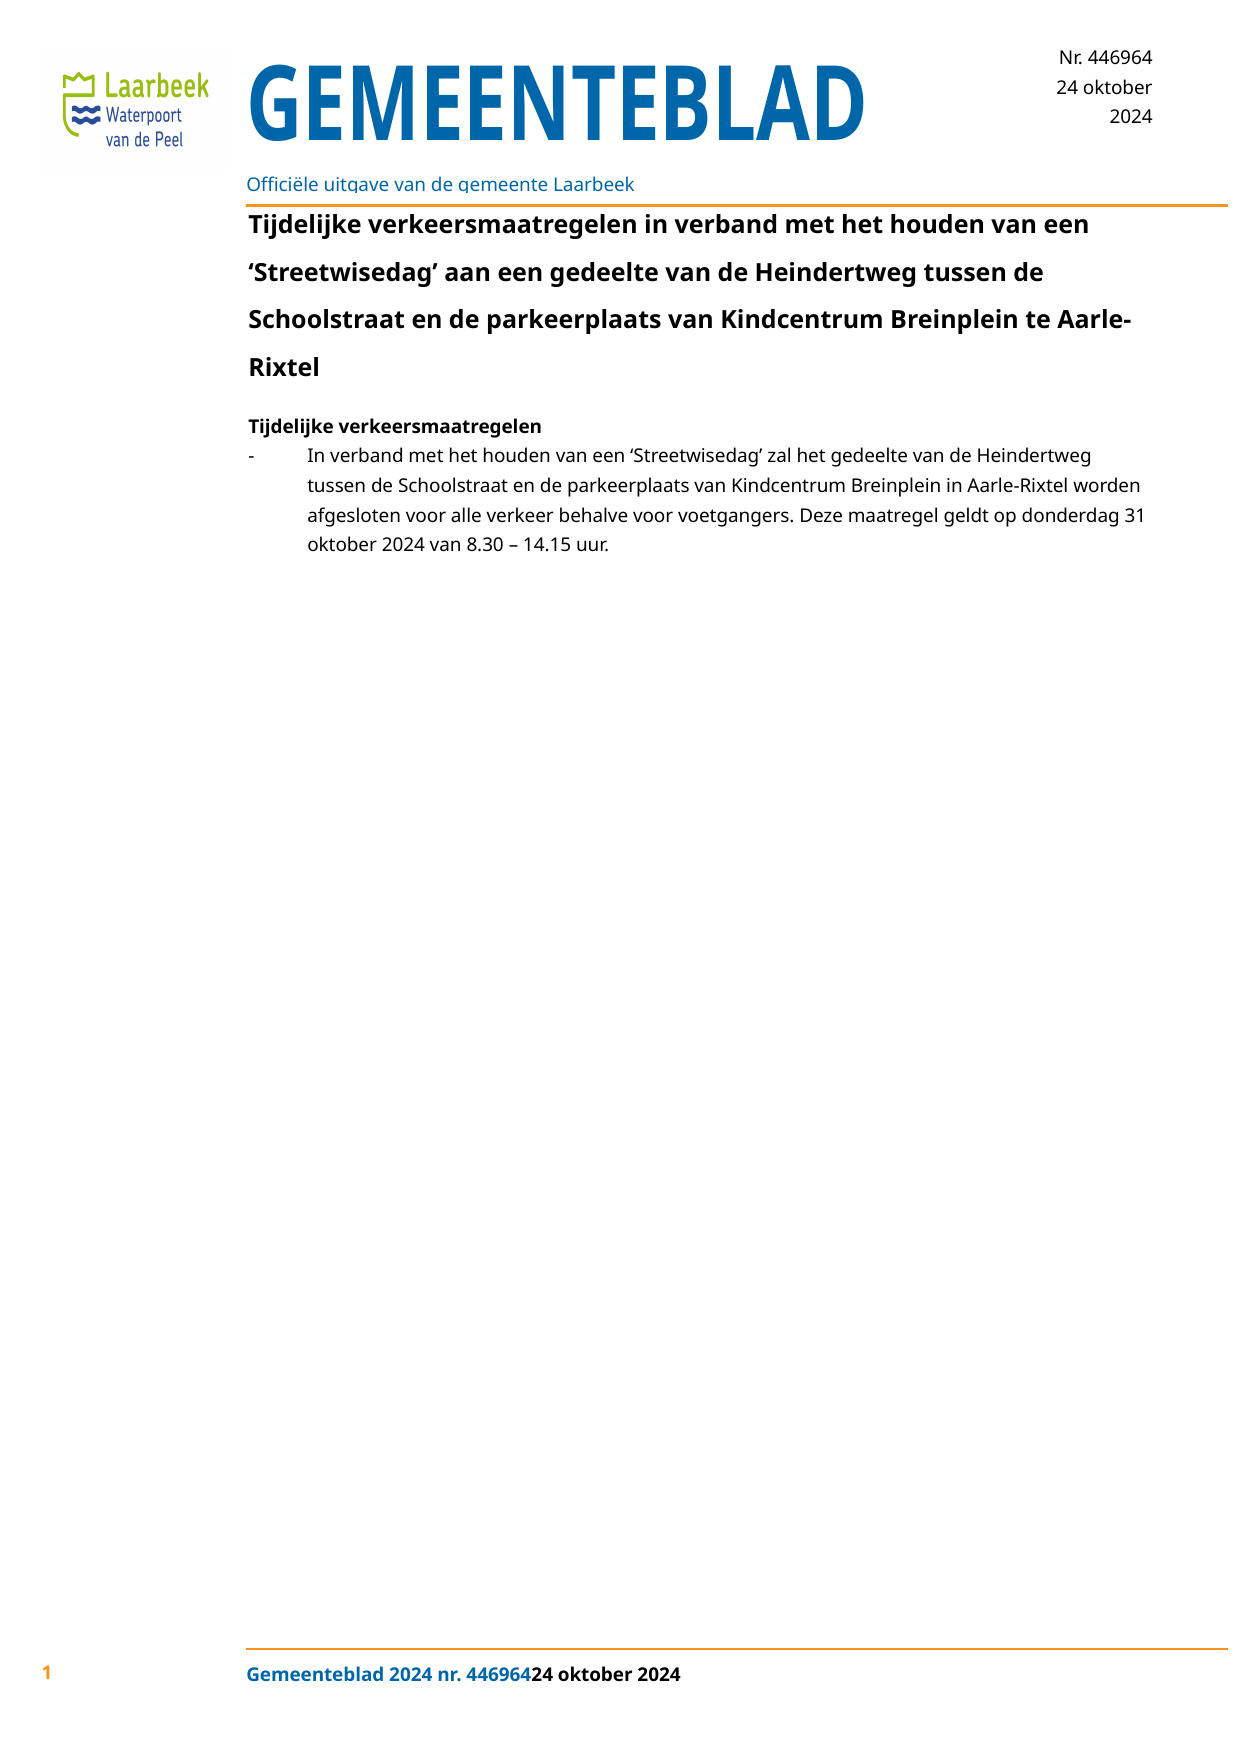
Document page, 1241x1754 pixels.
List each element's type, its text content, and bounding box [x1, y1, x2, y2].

text Tijdelijke verkeersmaatregelen in verband met het houden van een ‘Streetwisedag’ aan een gedeelte van de Heindertweg tussen de Schoolstraat en de parkeerplaats van Kindcentrum Breinplein te Aarle-Rixtel [248, 207, 1152, 384]
picture [41, 47, 231, 172]
list In verband met het houden van een ‘Streetwisedag’ zal het gedeelte van de Heindertweg tussen de Schoolstraat en de parkeerplaats van Kindcentrum Breinplein in Aarle-Rixtel worden afgesloten voor alle verkeer behalve voor voetgangers. Deze maatregel geldt op donderdag 31 oktober 2024 van 8.30 – 14.15 uur. [248, 443, 1152, 557]
text Tijdelijke verkeersmaatregelen [248, 413, 1152, 439]
